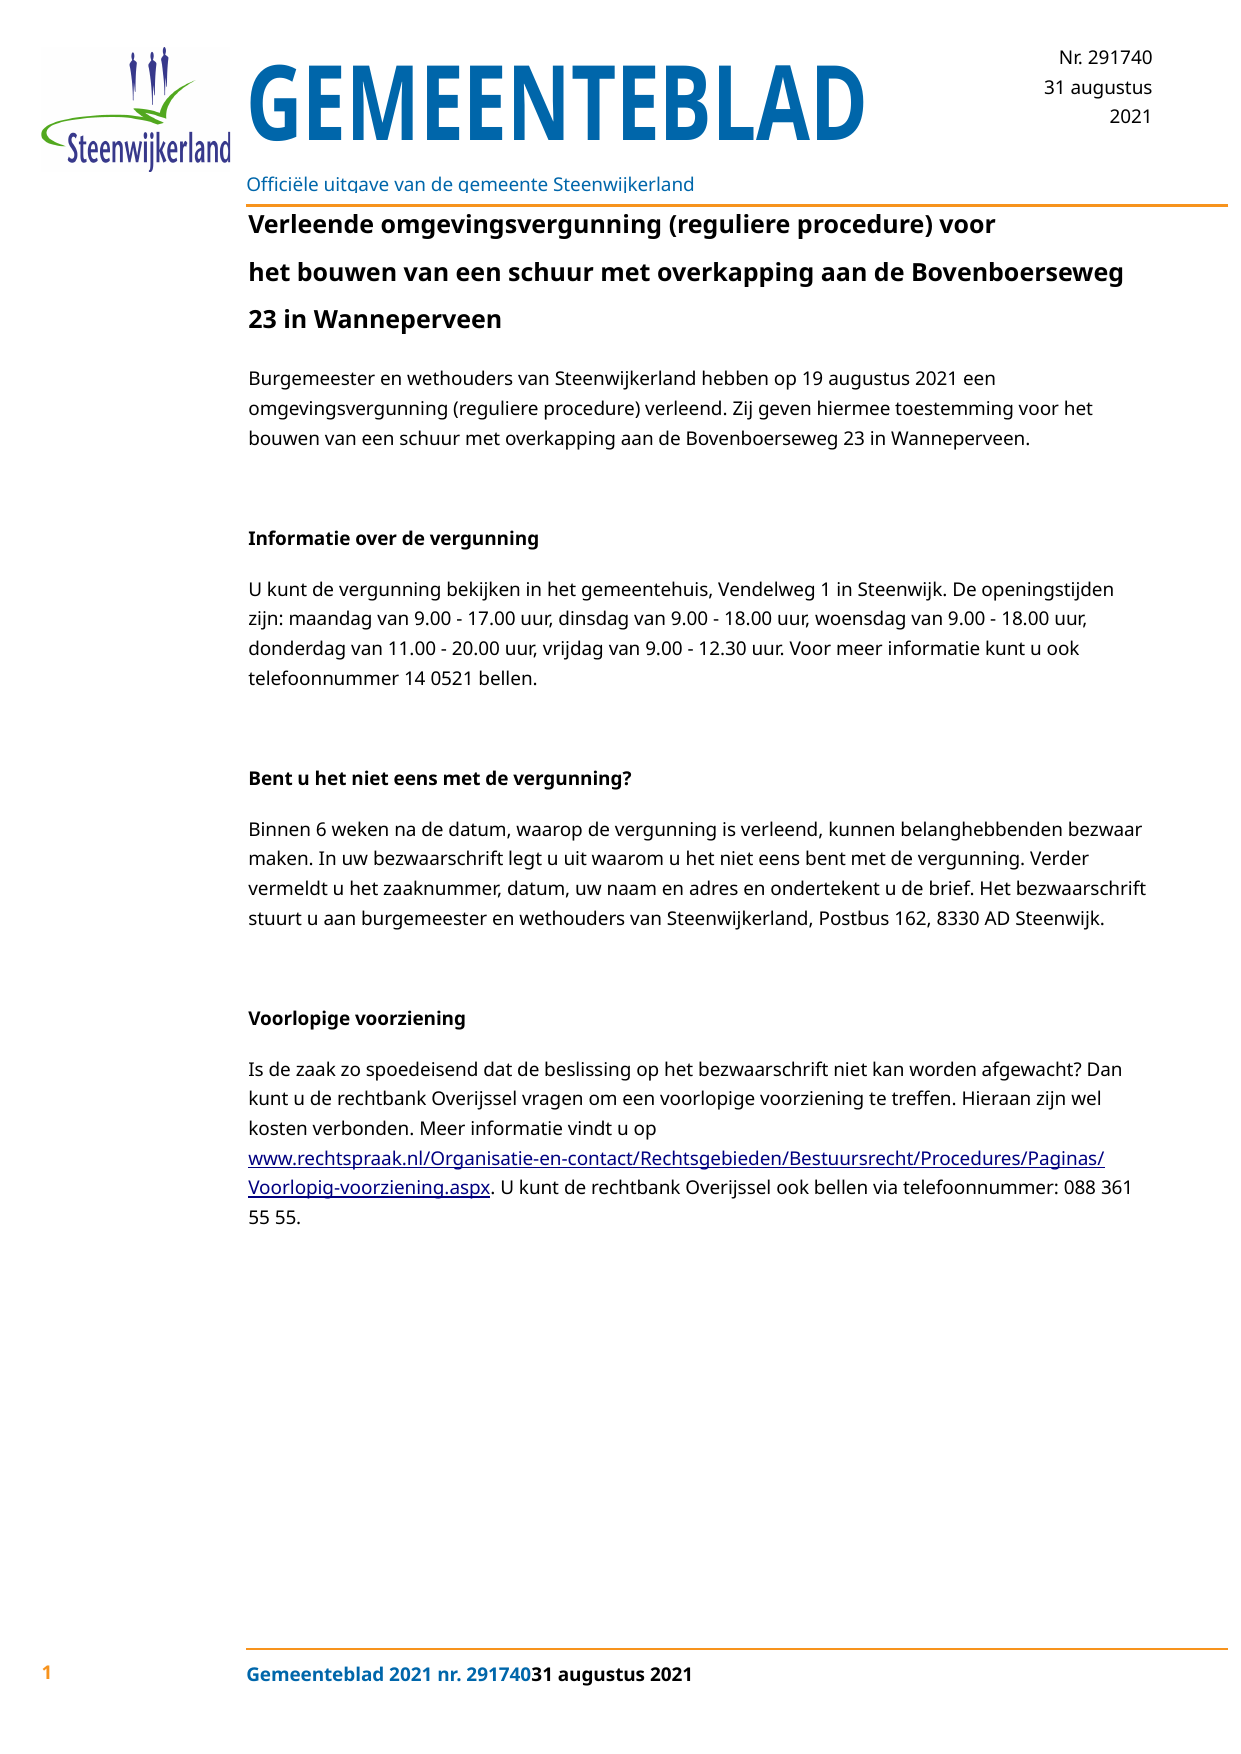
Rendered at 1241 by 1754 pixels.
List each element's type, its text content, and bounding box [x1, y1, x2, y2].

text Burgemeester en wethouders van Steenwijkerland hebben op 19 augustus 2021 een omgevingsvergunning (reguliere procedure) verleend. Zij geven hiermee toestemming voor het bouwen van een schuur met overkapping aan de Bovenboerseweg 23 in Wanneperveen. [248, 366, 1152, 450]
text Binnen 6 weken na de datum, waarop de vergunning is verleend, kunnen belanghebbenden bezwaar maken. In uw bezwaarschrift legt u uit waarom u het niet eens bent met de vergunning. Verder vermeldt u het zaaknummer, datum, uw naam en adres en ondertekent u de brief. Het bezwaarschrift stuurt u aan burgemeester en wethouders van Steenwijkerland, Postbus 162, 8330 AD Steenwijk. [248, 816, 1152, 930]
text Informatie over de vergunning [248, 526, 1152, 551]
text U kunt de vergunning bekijken in het gemeentehuis, Vendelweg 1 in Steenwijk. De openingstijden zijn: maandag van 9.00 - 17.00 uur, dinsdag van 9.00 - 18.00 uur, woensdag van 9.00 - 18.00 uur, donderdag van 11.00 - 20.00 uur, vrijdag van 9.00 - 12.30 uur. Voor meer informatie kunt u ook telefoonnummer 14 0521 bellen. [248, 576, 1152, 690]
picture [41, 47, 231, 172]
text Bent u het niet eens met de vergunning? [248, 766, 1152, 791]
text Is de zaak zo spoedeisend dat de beslissing op het bezwaarschrift niet kan worden afgewacht? Dan kunt u de rechtbank Overijssel vragen om een voorlopige voorziening te treffen. Hieraan zijn wel kosten verbonden. Meer informatie vindt u op www.rechtspraak.nl/Organisatie-en-contact/Rechtsgebieden/Bestuursrecht/Procedures/Paginas/Voorlopig-voorziening.aspx. U kunt de rechtbank Overijssel ook bellen via telefoonnummer: 088 361 55 55. [248, 1056, 1152, 1229]
text Voorlopige voorziening [248, 1006, 1152, 1031]
text Verleende omgevingsvergunning (reguliere procedure) voor het bouwen van een schuur met overkapping aan de Bovenboerseweg 23 in Wanneperveen [248, 207, 1152, 336]
